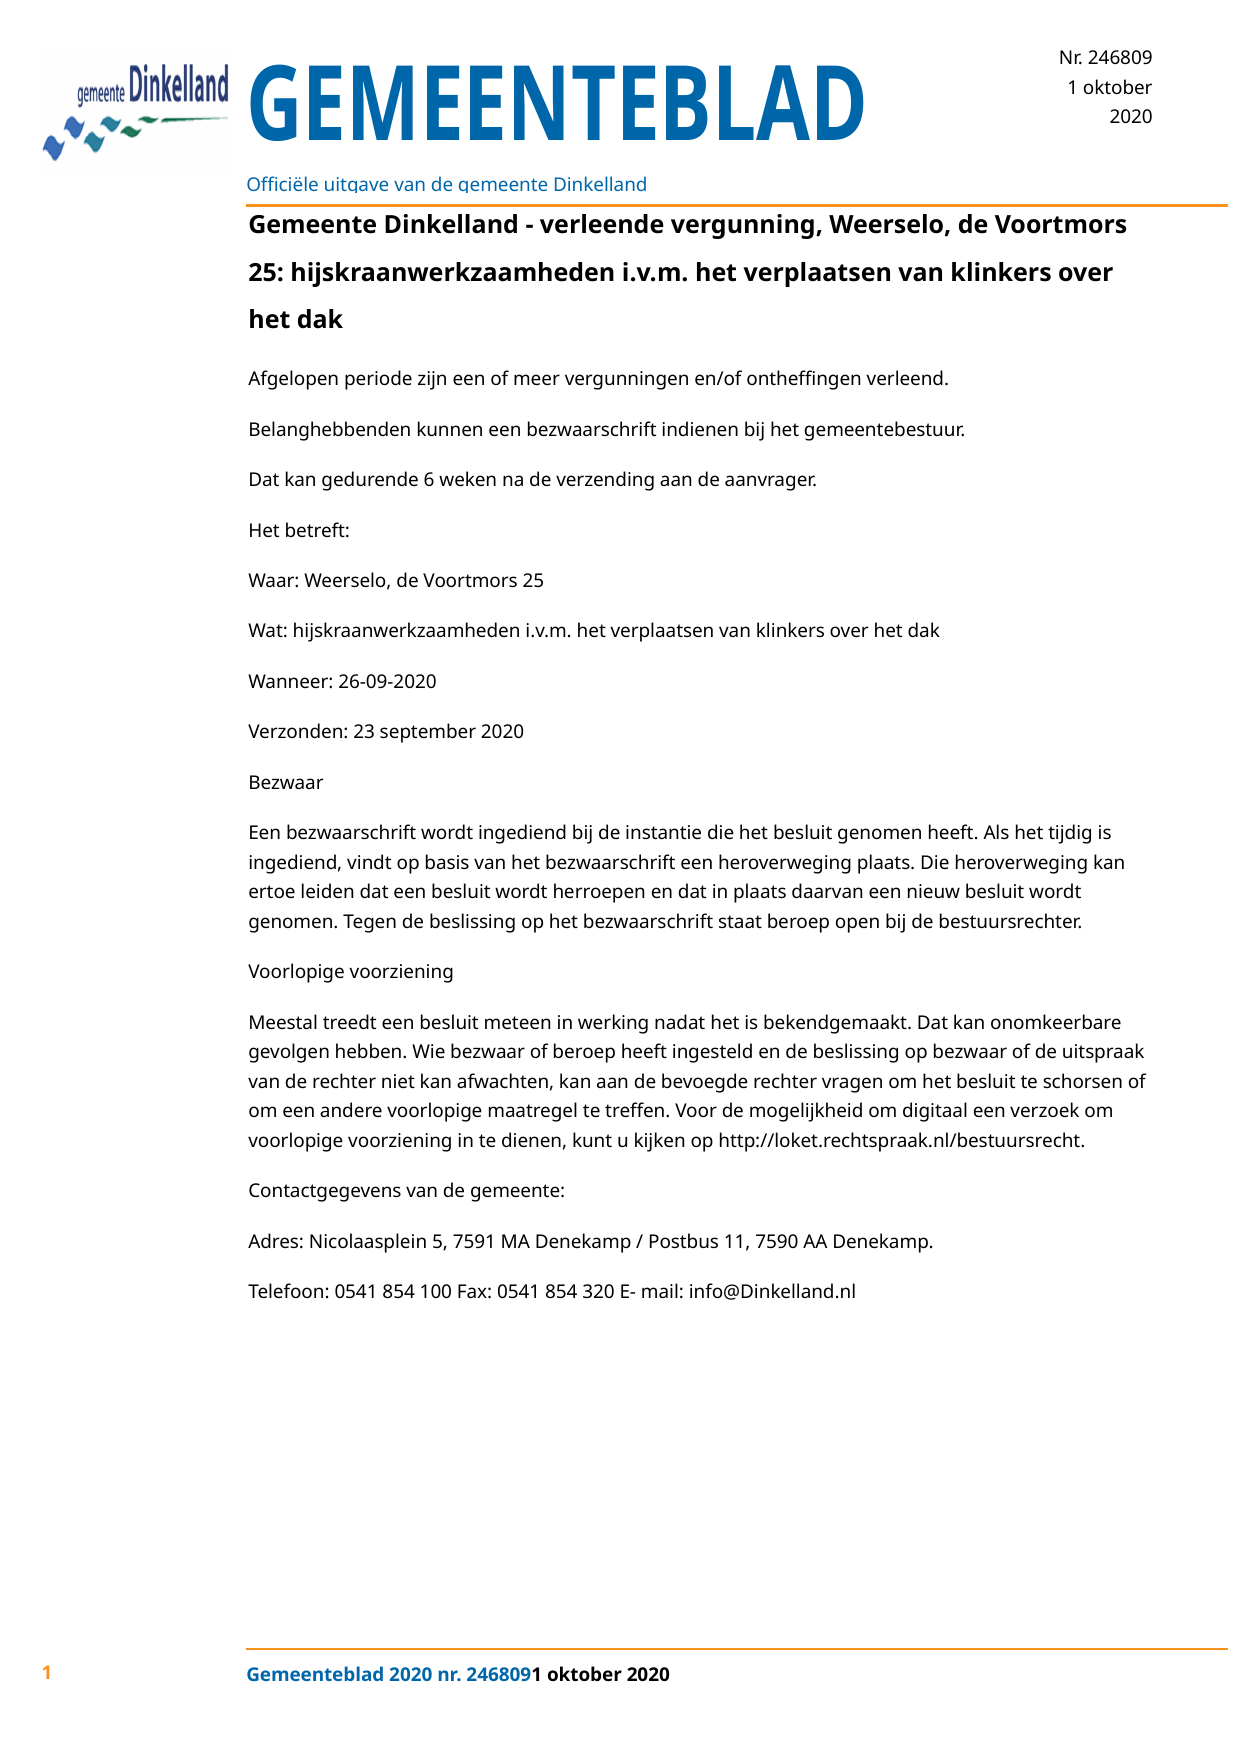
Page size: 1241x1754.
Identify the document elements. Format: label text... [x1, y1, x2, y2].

text Waar: Weerselo, de Voortmors 25 [248, 567, 1152, 593]
text Verzonden: 23 september 2020 [248, 718, 1152, 744]
text Bezwaar [248, 769, 1152, 794]
text Gemeente Dinkelland - verleende vergunning, Weerselo, de Voortmors 25: hijskraanwerkzaamheden i.v.m. het verplaatsen van klinkers over het dak [248, 207, 1152, 336]
text Dat kan gedurende 6 weken na de verzending aan de aanvrager. [248, 466, 1152, 492]
picture [41, 47, 231, 172]
text Contactgegevens van de gemeente: [248, 1178, 1152, 1203]
text Telefoon: 0541 854 100 Fax: 0541 854 320 E- mail: info@Dinkelland.nl [248, 1278, 1152, 1304]
text Voorlopige voorziening [248, 958, 1152, 984]
text Belanghebbenden kunnen een bezwaarschrift indienen bij het gemeentebestuur. [248, 416, 1152, 442]
text Adres: Nicolaasplein 5, 7591 MA Denekamp / Postbus 11, 7590 AA Denekamp. [248, 1228, 1152, 1254]
text Wanneer: 26-09-2020 [248, 668, 1152, 694]
text Wat: hijskraanwerkzaamheden i.v.m. het verplaatsen van klinkers over het dak [248, 618, 1152, 643]
text Een bezwaarschrift wordt ingediend bij de instantie die het besluit genomen heeft. Als het tijdig is ingediend, vindt op basis van het bezwaarschrift een heroverweging plaats. Die heroverweging kan ertoe leiden dat een besluit wordt herroepen en dat in plaats daarvan een nieuw besluit wordt genomen. Tegen de beslissing op het bezwaarschrift staat beroep open bij de bestuursrechter. [248, 819, 1152, 934]
text Afgelopen periode zijn een of meer vergunningen en/of ontheffingen verleend. [248, 366, 1152, 391]
text Meestal treedt een besluit meteen in werking nadat het is bekendgemaakt. Dat kan onomkeerbare gevolgen hebben. Wie bezwaar of beroep heeft ingesteld en de beslissing op bezwaar of de uitspraak van de rechter niet kan afwachten, kan aan de bevoegde rechter vragen om het besluit te schorsen of om een andere voorlopige maatregel te treffen. Voor de mogelijkheid om digitaal een verzoek om voorlopige voorziening in te dienen, kunt u kijken op http://loket.rechtspraak.nl/bestuursrecht. [248, 1009, 1152, 1153]
text Het betreft: [248, 517, 1152, 542]
